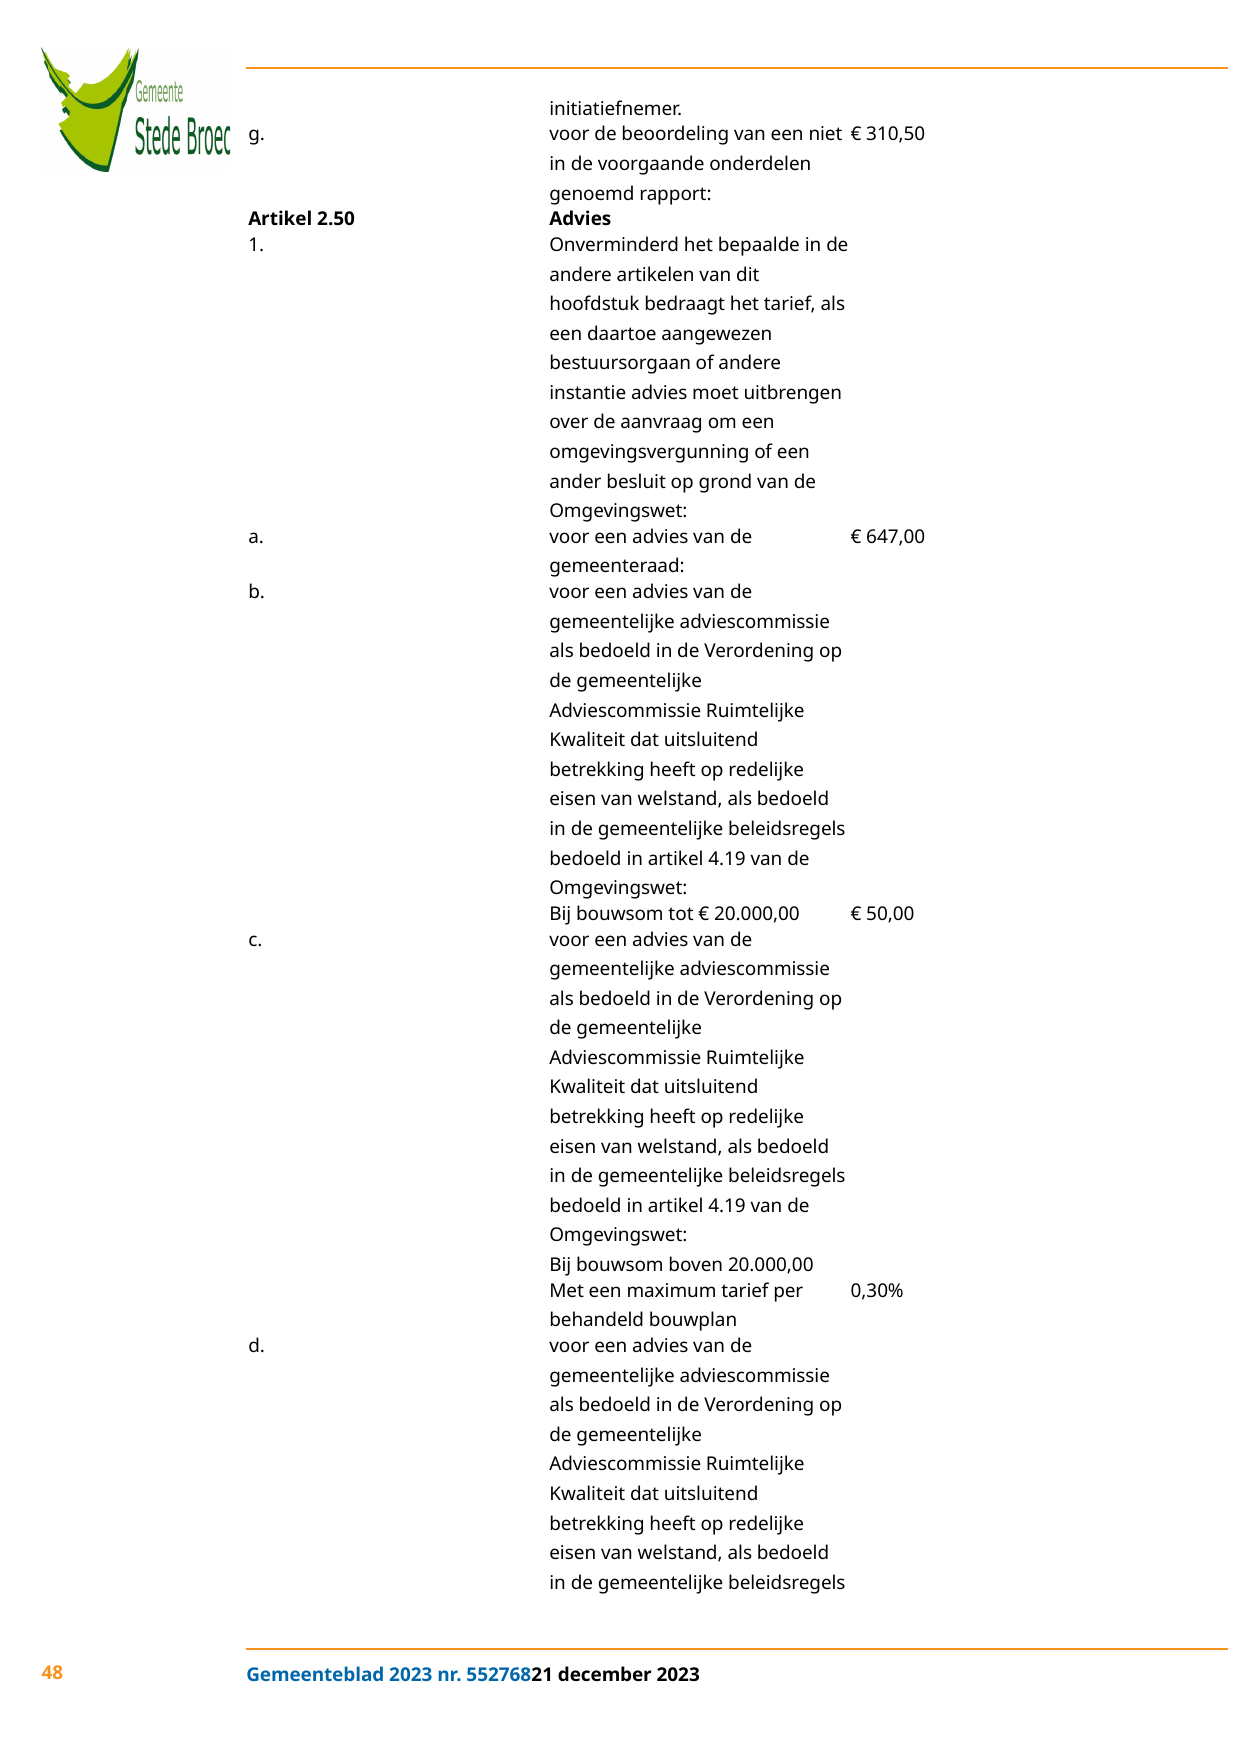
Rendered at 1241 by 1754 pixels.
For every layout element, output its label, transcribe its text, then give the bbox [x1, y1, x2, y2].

table_cell [850, 95, 1152, 121]
table_cell [850, 579, 1152, 900]
table_cell g. [248, 121, 549, 205]
table_cell voor de beoordeling van een niet in de voorgaande onderdelen genoemd rapport: [549, 121, 850, 205]
table_cell Met een maximum tarief per behandeld bouwplan [549, 1277, 850, 1332]
table_cell Advies [549, 205, 850, 231]
table_cell Bij bouwsom tot € 20.000,00 [549, 900, 850, 926]
table_cell [850, 926, 1152, 1277]
table_cell voor een advies van de gemeenteraad: [549, 523, 850, 578]
table_cell Onverminderd het bepaalde in de andere artikelen van dit hoofdstuk bedraagt het tarief, als een daartoe aangewezen bestuursorgaan of andere instantie advies moet uitbrengen over de aanvraag om een omgevingsvergunning of een ander besluit op grond van de Omgevingswet: [549, 231, 850, 523]
table_cell [248, 95, 549, 121]
table_cell voor een advies van de gemeentelijke adviescommissie als bedoeld in de Verordening op de gemeentelijke Adviescommissie Ruimtelijke Kwaliteit dat uitsluitend betrekking heeft op redelijke eisen van welstand, als bedoeld in de gemeentelijke beleidsregels bedoeld in artikel 4.19 van de Omgevingswet: [549, 579, 850, 900]
table_cell b. [248, 579, 549, 926]
table_cell voor een advies van de gemeentelijke adviescommissie als bedoeld in de Verordening op de gemeentelijke Adviescommissie Ruimtelijke Kwaliteit dat uitsluitend betrekking heeft op redelijke eisen van welstand, als bedoeld in de gemeentelijke beleidsregels bedoeld in artikel 4.19 van de Omgevingswet: Bij bouwsom boven 20.000,00 [549, 926, 850, 1277]
table_cell voor een advies van de gemeentelijke adviescommissie als bedoeld in de Verordening op de gemeentelijke Adviescommissie Ruimtelijke Kwaliteit dat uitsluitend betrekking heeft op redelijke eisen van welstand, als bedoeld in de gemeentelijke beleidsregels [549, 1332, 850, 1594]
table_cell [850, 205, 1152, 231]
picture [41, 47, 231, 172]
table_cell a. [248, 523, 549, 578]
table_cell 0,30% [850, 1277, 1152, 1332]
table_cell [850, 1332, 1152, 1594]
table_cell initiatiefnemer. [549, 95, 850, 121]
table_cell € 50,00 [850, 900, 1152, 926]
table_cell [850, 231, 1152, 523]
table_cell € 310,50 [850, 121, 1152, 205]
table_cell c. [248, 926, 549, 1332]
table_cell € 647,00 [850, 523, 1152, 578]
table_cell Artikel 2.50 [248, 205, 549, 231]
table_cell 1. [248, 231, 549, 523]
table_cell d. [248, 1332, 549, 1594]
